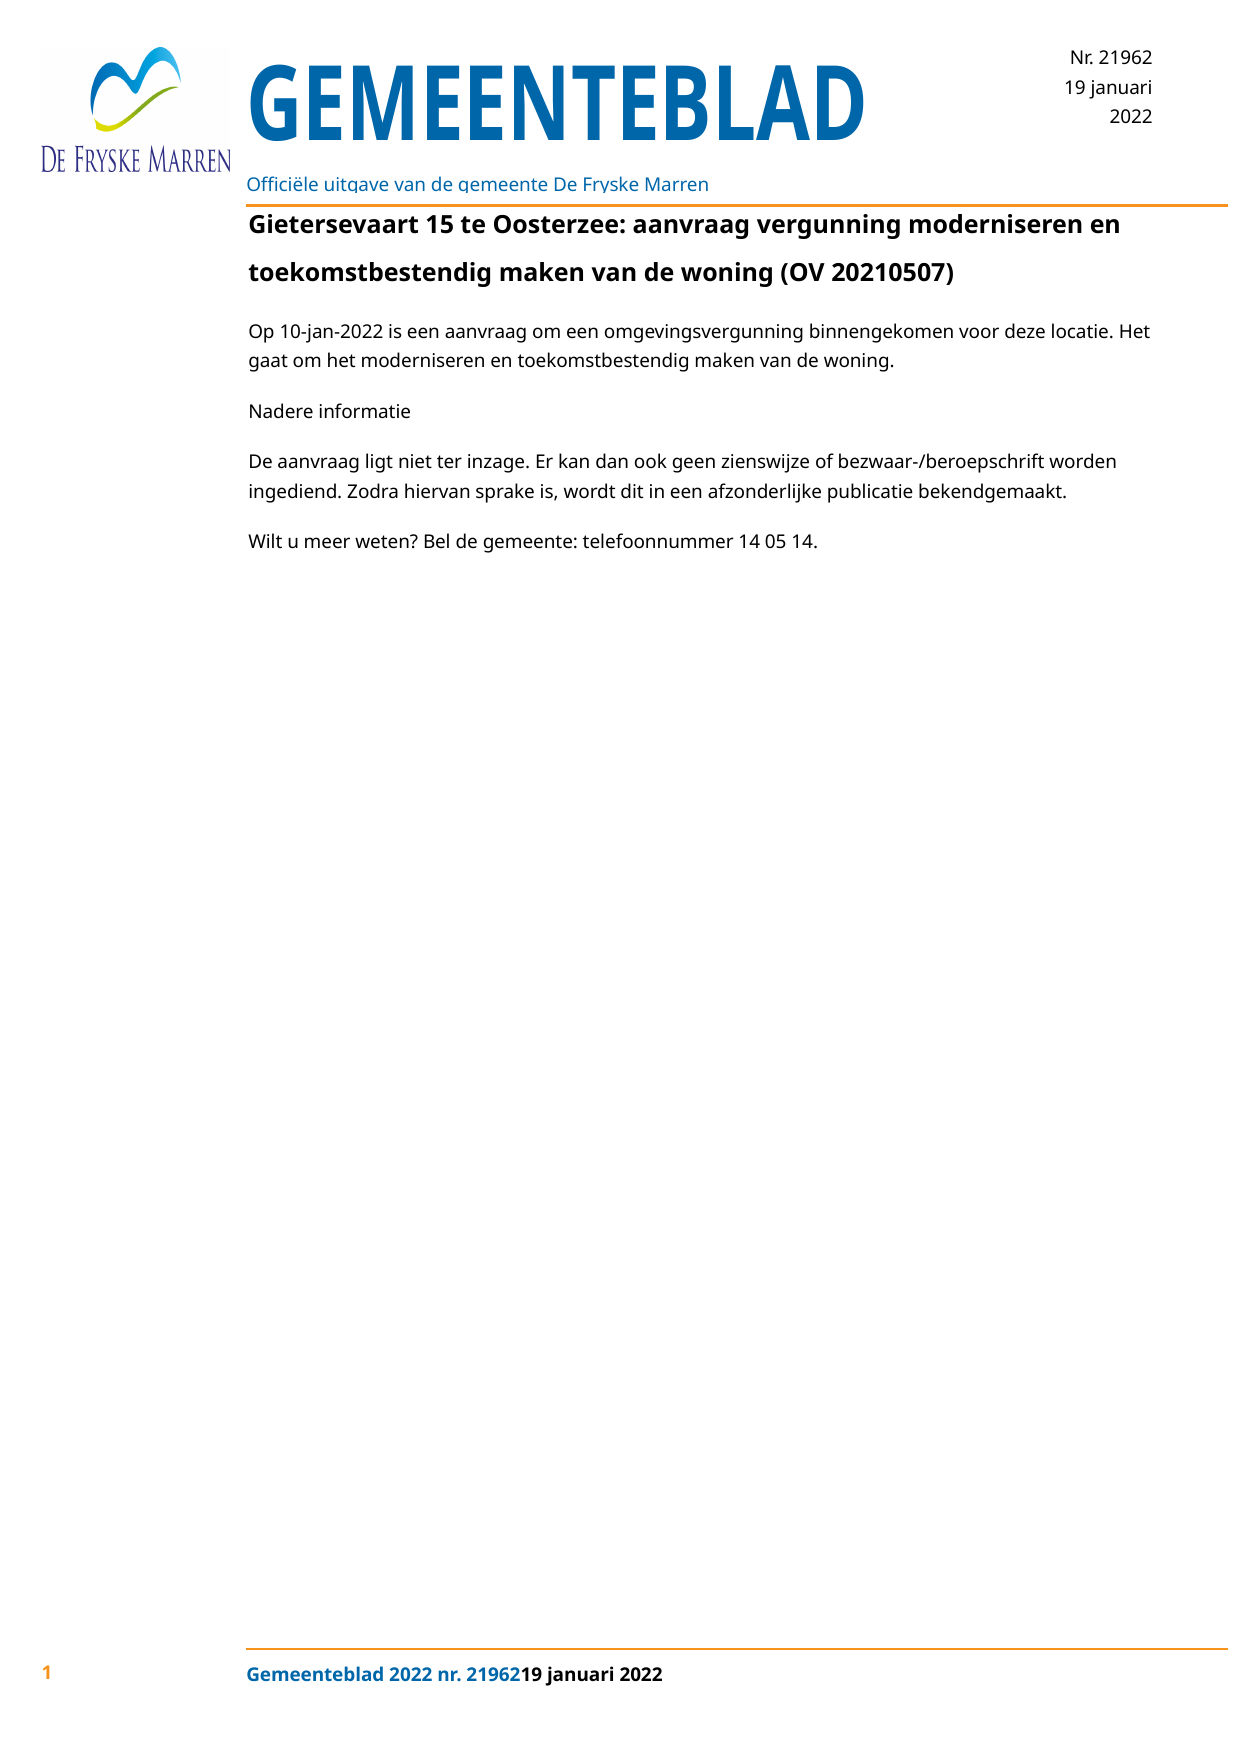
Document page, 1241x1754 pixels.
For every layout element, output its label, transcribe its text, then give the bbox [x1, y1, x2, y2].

text De aanvraag ligt niet ter inzage. Er kan dan ook geen zienswijze of bezwaar-/beroepschrift worden ingediend. Zodra hiervan sprake is, wordt dit in een afzonderlijke publicatie bekendgemaakt. [248, 448, 1152, 504]
text Gietersevaart 15 te Oosterzee: aanvraag vergunning moderniseren en toekomstbestendig maken van de woning (OV 20210507) [248, 207, 1152, 288]
text Nadere informatie [248, 398, 1152, 424]
text Op 10-jan-2022 is een aanvraag om een omgevingsvergunning binnengekomen voor deze locatie. Het gaat om het moderniseren en toekomstbestendig maken van de woning. [248, 318, 1152, 373]
picture [41, 47, 231, 172]
text Wilt u meer weten? Bel de gemeente: telefoonnummer 14 05 14. [248, 528, 1152, 554]
